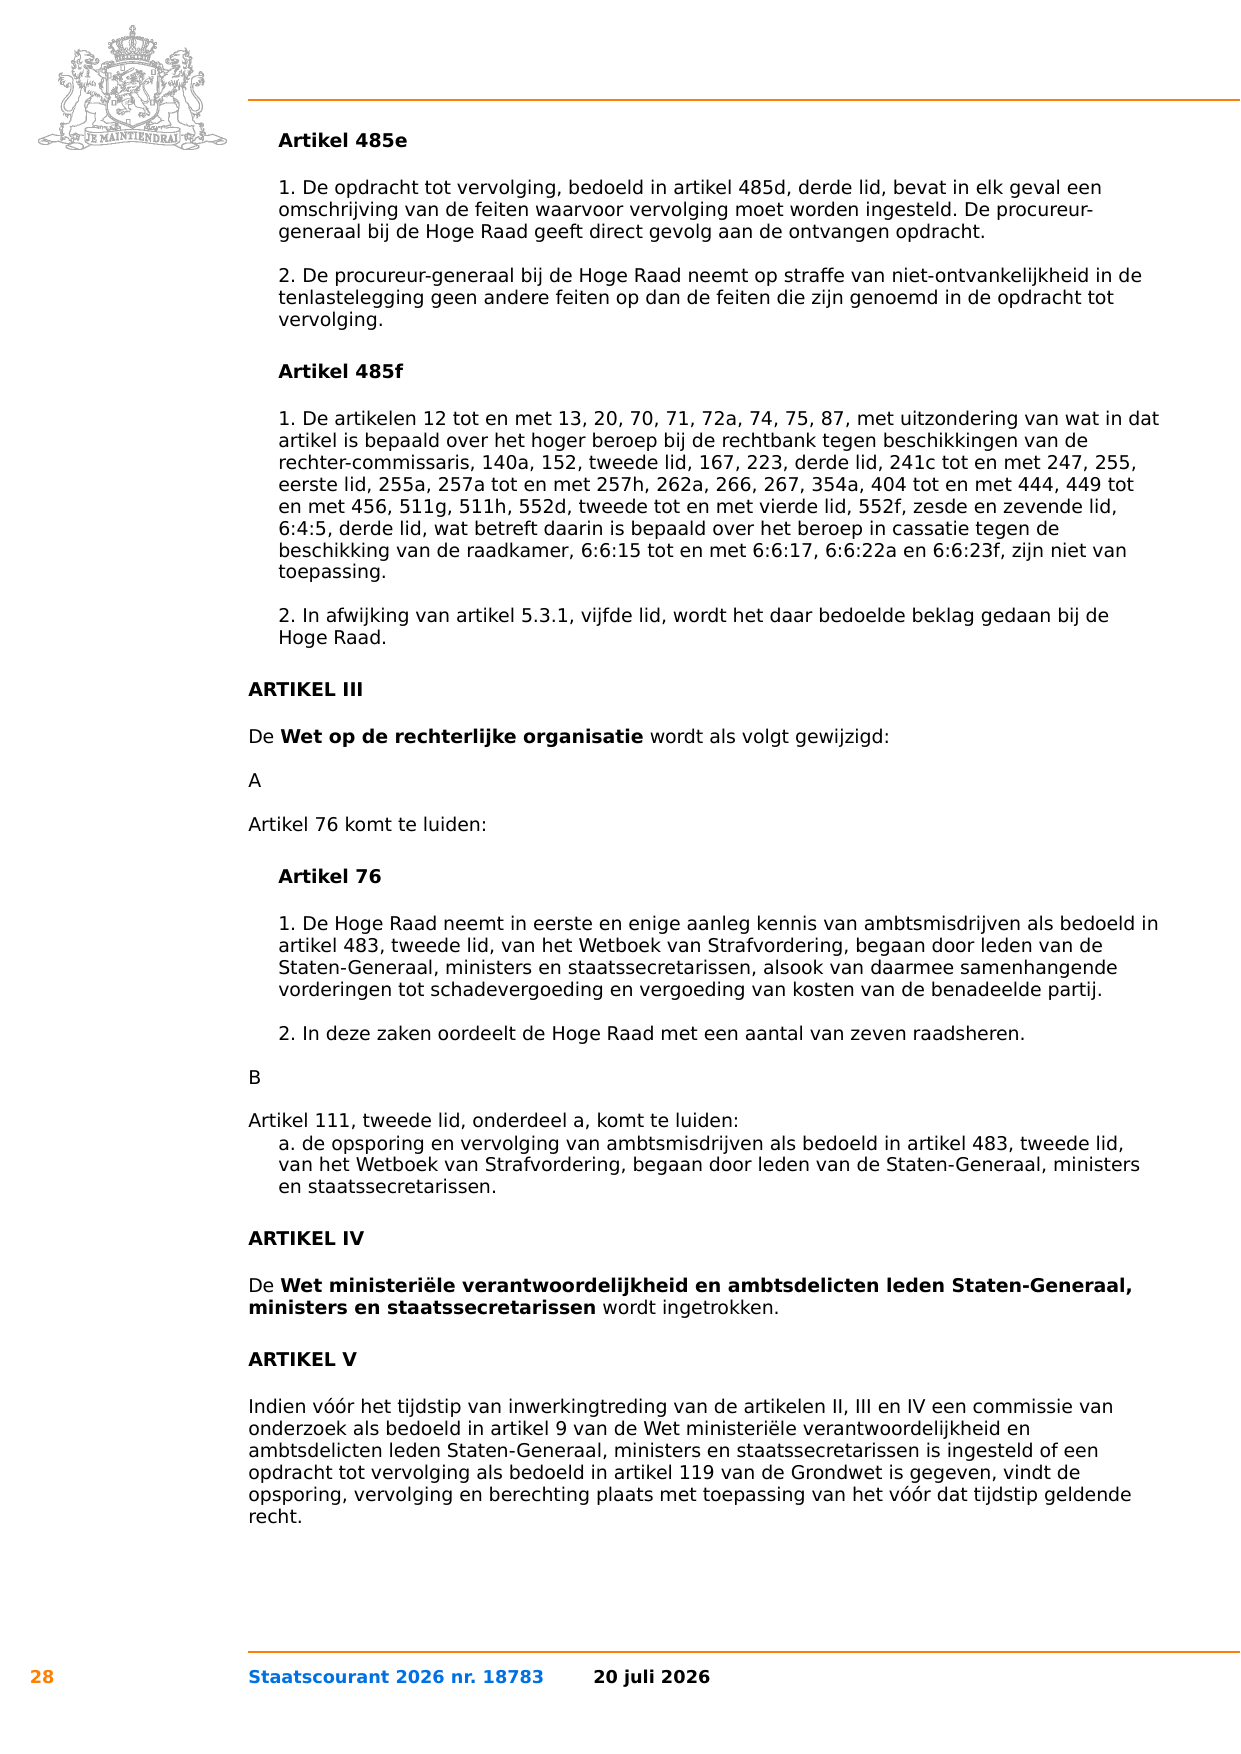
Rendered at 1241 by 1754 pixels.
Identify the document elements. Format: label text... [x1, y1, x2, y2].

text De Wet op de rechterlijke organisatie wordt als volgt gewijzigd: [248, 726, 1163, 748]
text 1. De Hoge Raad neemt in eerste en enige aanleg kennis van ambtsmisdrijven als bedoeld in artikel 483, tweede lid, van het Wetboek van Strafvordering, begaan door leden van de Staten-Generaal, ministers en staatssecretarissen, alsook van daarmee samenhangende vorderingen tot schadevergoeding en vergoeding van kosten van de benadeelde partij. [278, 913, 1163, 1001]
text Artikel 76 komt te luiden: [248, 814, 1163, 836]
text Indien vóór het tijdstip van inwerkingtreding van de artikelen II, III en IV een commissie van onderzoek als bedoeld in artikel 9 van de Wet ministeriële verantwoordelijkheid en ambtsdelicten leden Staten-Generaal, ministers en staatssecretarissen is ingesteld of een opdracht tot vervolging als bedoeld in artikel 119 van de Grondwet is gegeven, vindt de opsporing, vervolging en berechting plaats met toepassing van het vóór dat tijdstip geldende recht. [248, 1396, 1163, 1528]
text 2. De procureur-generaal bij de Hoge Raad neemt op straffe van niet-ontvankelijkheid in de tenlastelegging geen andere feiten op dan de feiten die zijn genoemd in de opdracht tot vervolging. [278, 265, 1163, 331]
text Artikel 111, tweede lid, onderdeel a, komt te luiden: [248, 1110, 1163, 1132]
subtitle Artikel 485e [278, 130, 1163, 152]
subtitle ARTIKEL V [248, 1349, 1163, 1371]
subtitle Artikel 76 [278, 866, 1163, 888]
text De Wet ministeriële verantwoordelijkheid en ambtsdelicten leden Staten-Generaal, ministers en staatssecretarissen wordt ingetrokken. [248, 1275, 1163, 1319]
subtitle Artikel 485f [278, 361, 1163, 383]
text 2. In deze zaken oordeelt de Hoge Raad met een aantal van zeven raadsheren. [278, 1023, 1163, 1045]
text A [248, 770, 1163, 792]
text 1. De opdracht tot vervolging, bedoeld in artikel 485d, derde lid, bevat in elk geval een omschrijving van de feiten waarvoor vervolging moet worden ingesteld. De procureur-generaal bij de Hoge Raad geeft direct gevolg aan de ontvangen opdracht. [278, 177, 1163, 243]
text a. de opsporing en vervolging van ambtsmisdrijven als bedoeld in artikel 483, tweede lid, van het Wetboek van Strafvordering, begaan door leden van de Staten-Generaal, ministers en staatssecretarissen. [278, 1132, 1163, 1198]
text 1. De artikelen 12 tot en met 13, 20, 70, 71, 72a, 74, 75, 87, met uitzondering van wat in dat artikel is bepaald over het hoger beroep bij de rechtbank tegen beschikkingen van de rechter-commissaris, 140a, 152, tweede lid, 167, 223, derde lid, 241c tot en met 247, 255, eerste lid, 255a, 257a tot en met 257h, 262a, 266, 267, 354a, 404 tot en met 444, 449 tot en met 456, 511g, 511h, 552d, tweede tot en met vierde lid, 552f, zesde en zevende lid, 6:4:5, derde lid, wat betreft daarin is bepaald over het beroep in cassatie tegen de beschikking van de raadkamer, 6:6:15 tot en met 6:6:17, 6:6:22a en 6:6:23f, zijn niet van toepassing. [278, 408, 1163, 583]
text 2. In afwijking van artikel 5.3.1, vijfde lid, wordt het daar bedoelde beklag gedaan bij de Hoge Raad. [278, 605, 1163, 649]
picture [38, 25, 227, 150]
subtitle ARTIKEL IV [248, 1228, 1163, 1250]
subtitle ARTIKEL III [248, 679, 1163, 701]
text B [248, 1067, 1163, 1088]
